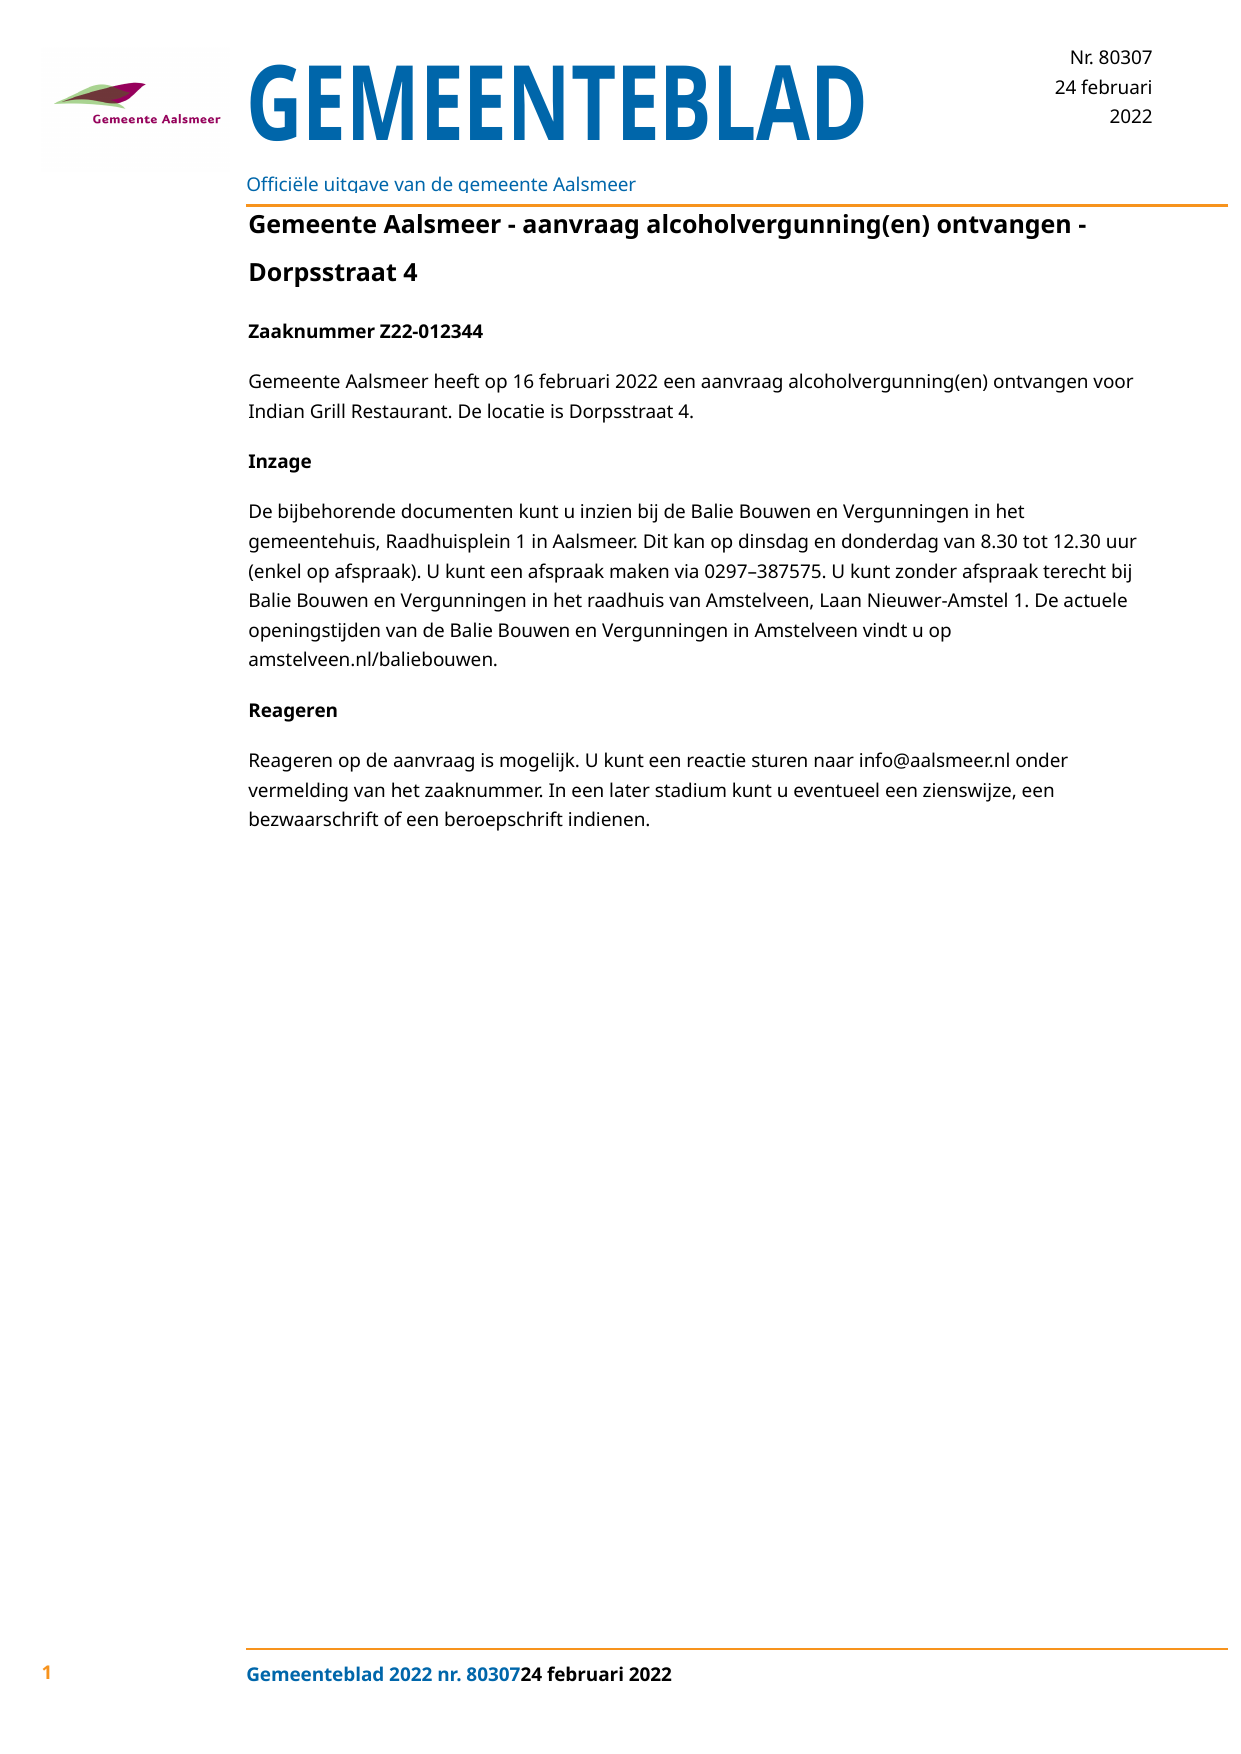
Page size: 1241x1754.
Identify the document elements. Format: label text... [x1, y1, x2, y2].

text Reageren op de aanvraag is mogelijk. U kunt een reactie sturen naar info@aalsmeer.nl onder vermelding van het zaaknummer. In een later stadium kunt u eventueel een zienswijze, een bezwaarschrift of een beroepschrift indienen. [248, 747, 1152, 832]
text Inzage [248, 448, 1152, 474]
text Gemeente Aalsmeer - aanvraag alcoholvergunning(en) ontvangen - Dorpsstraat 4 [248, 207, 1152, 288]
text De bijbehorende documenten kunt u inzien bij de Balie Bouwen en Vergunningen in het gemeentehuis, Raadhuisplein 1 in Aalsmeer. Dit kan op dinsdag en donderdag van 8.30 tot 12.30 uur (enkel op afspraak). U kunt een afspraak maken via 0297–387575. U kunt zonder afspraak terecht bij Balie Bouwen en Vergunningen in het raadhuis van Amstelveen, Laan Nieuwer-Amstel 1. De actuele openingstijden van de Balie Bouwen en Vergunningen in Amstelveen vindt u op amstelveen.nl/baliebouwen. [248, 499, 1152, 672]
text Gemeente Aalsmeer heeft op 16 februari 2022 een aanvraag alcoholvergunning(en) ontvangen voor Indian Grill Restaurant. De locatie is Dorpsstraat 4. [248, 368, 1152, 424]
picture [41, 47, 231, 172]
text Zaaknummer Z22-012344 [248, 318, 1152, 344]
text Reageren [248, 697, 1152, 723]
